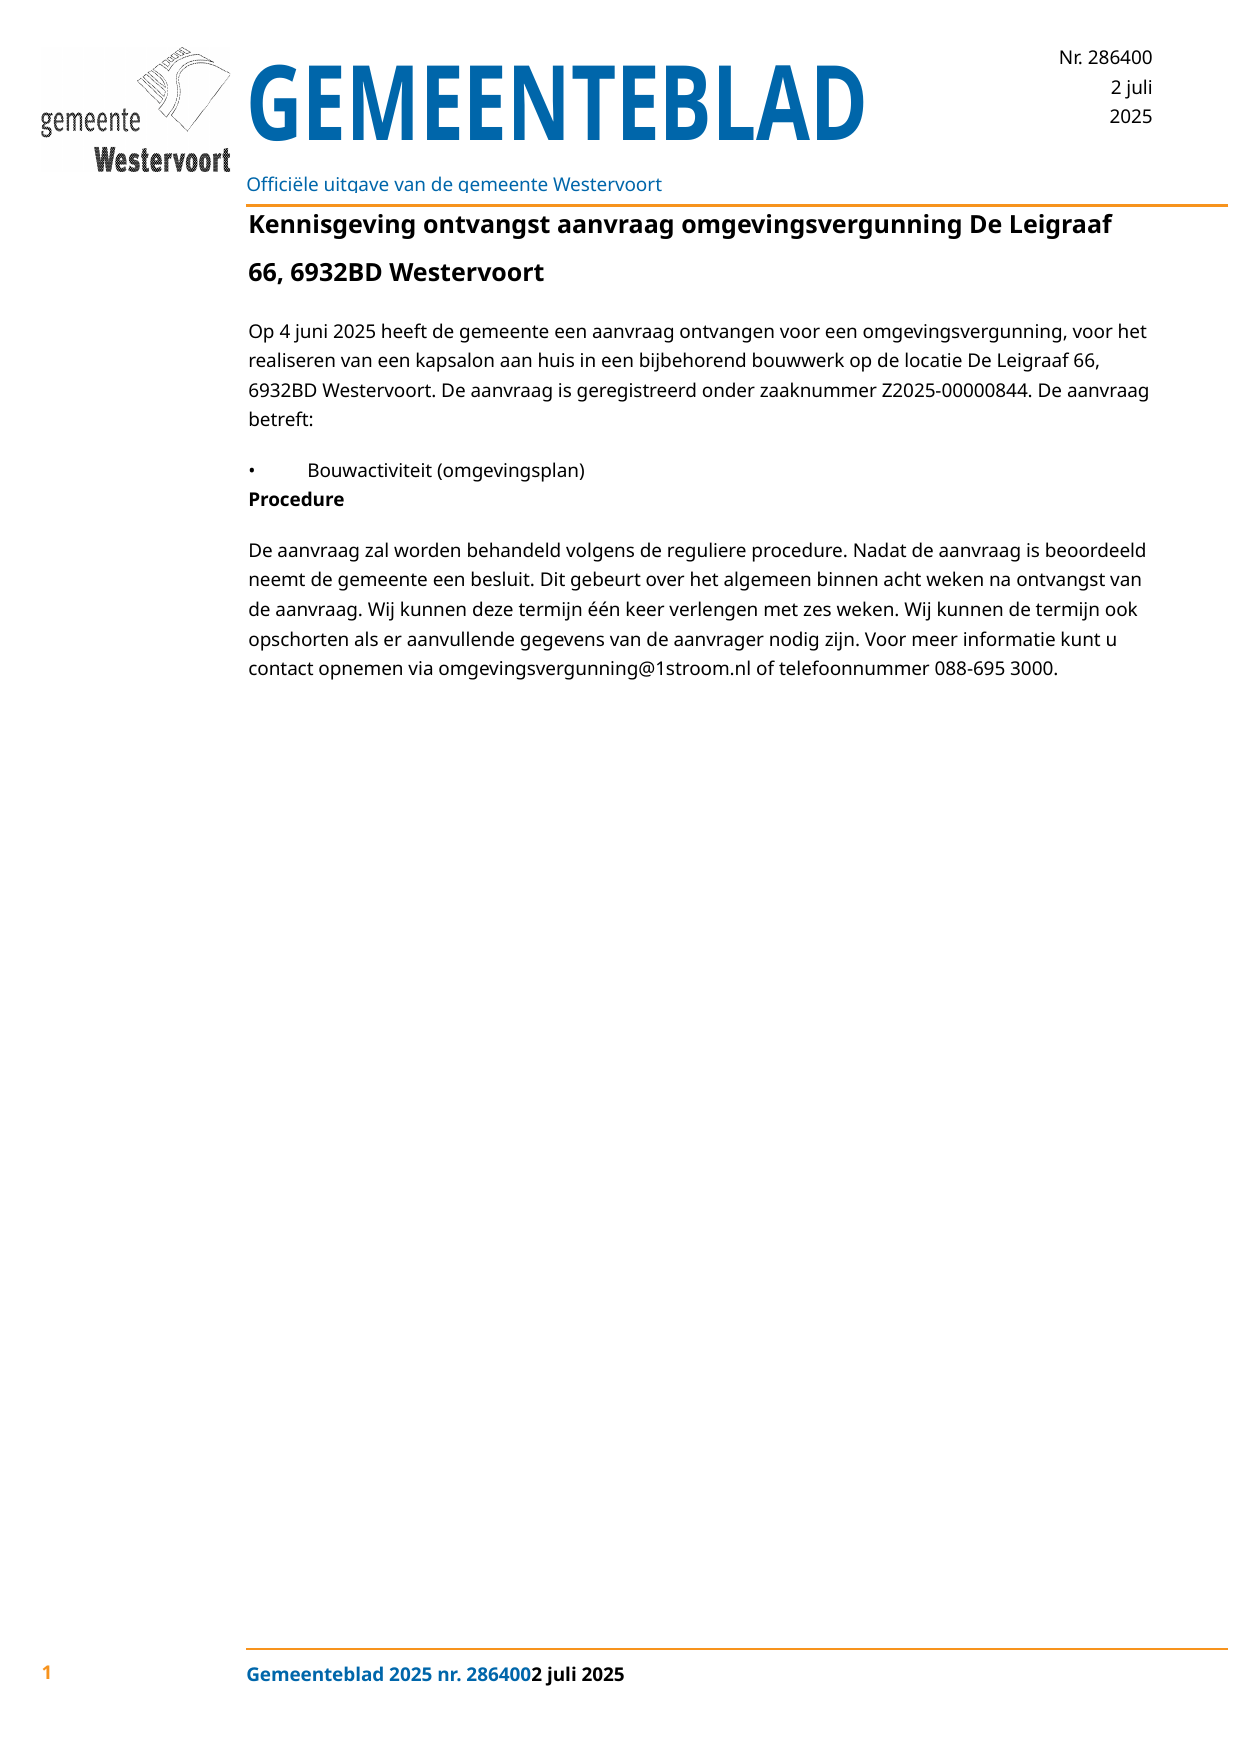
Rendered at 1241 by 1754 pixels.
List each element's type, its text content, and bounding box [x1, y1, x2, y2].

list Bouwactiviteit (omgevingsplan) [248, 457, 1152, 483]
text Procedure [248, 487, 1152, 512]
text De aanvraag zal worden behandeld volgens de reguliere procedure. Nadat de aanvraag is beoordeeld neemt de gemeente een besluit. Dit gebeurt over het algemeen binnen acht weken na ontvangst van de aanvraag. Wij kunnen deze termijn één keer verlengen met zes weken. Wij kunnen de termijn ook opschorten als er aanvullende gegevens van de aanvrager nodig zijn. Voor meer informatie kunt u contact opnemen via omgevingsvergunning@1stroom.nl of telefoonnummer 088-695 3000. [248, 537, 1152, 681]
text Op 4 juni 2025 heeft de gemeente een aanvraag ontvangen voor een omgevingsvergunning, voor het realiseren van een kapsalon aan huis in een bijbehorend bouwwerk op de locatie De Leigraaf 66, 6932BD Westervoort. De aanvraag is geregistreerd onder zaaknummer Z2025-00000844. De aanvraag betreft: [248, 318, 1152, 432]
picture [41, 47, 231, 172]
text Kennisgeving ontvangst aanvraag omgevingsvergunning De Leigraaf 66, 6932BD Westervoort [248, 207, 1152, 288]
